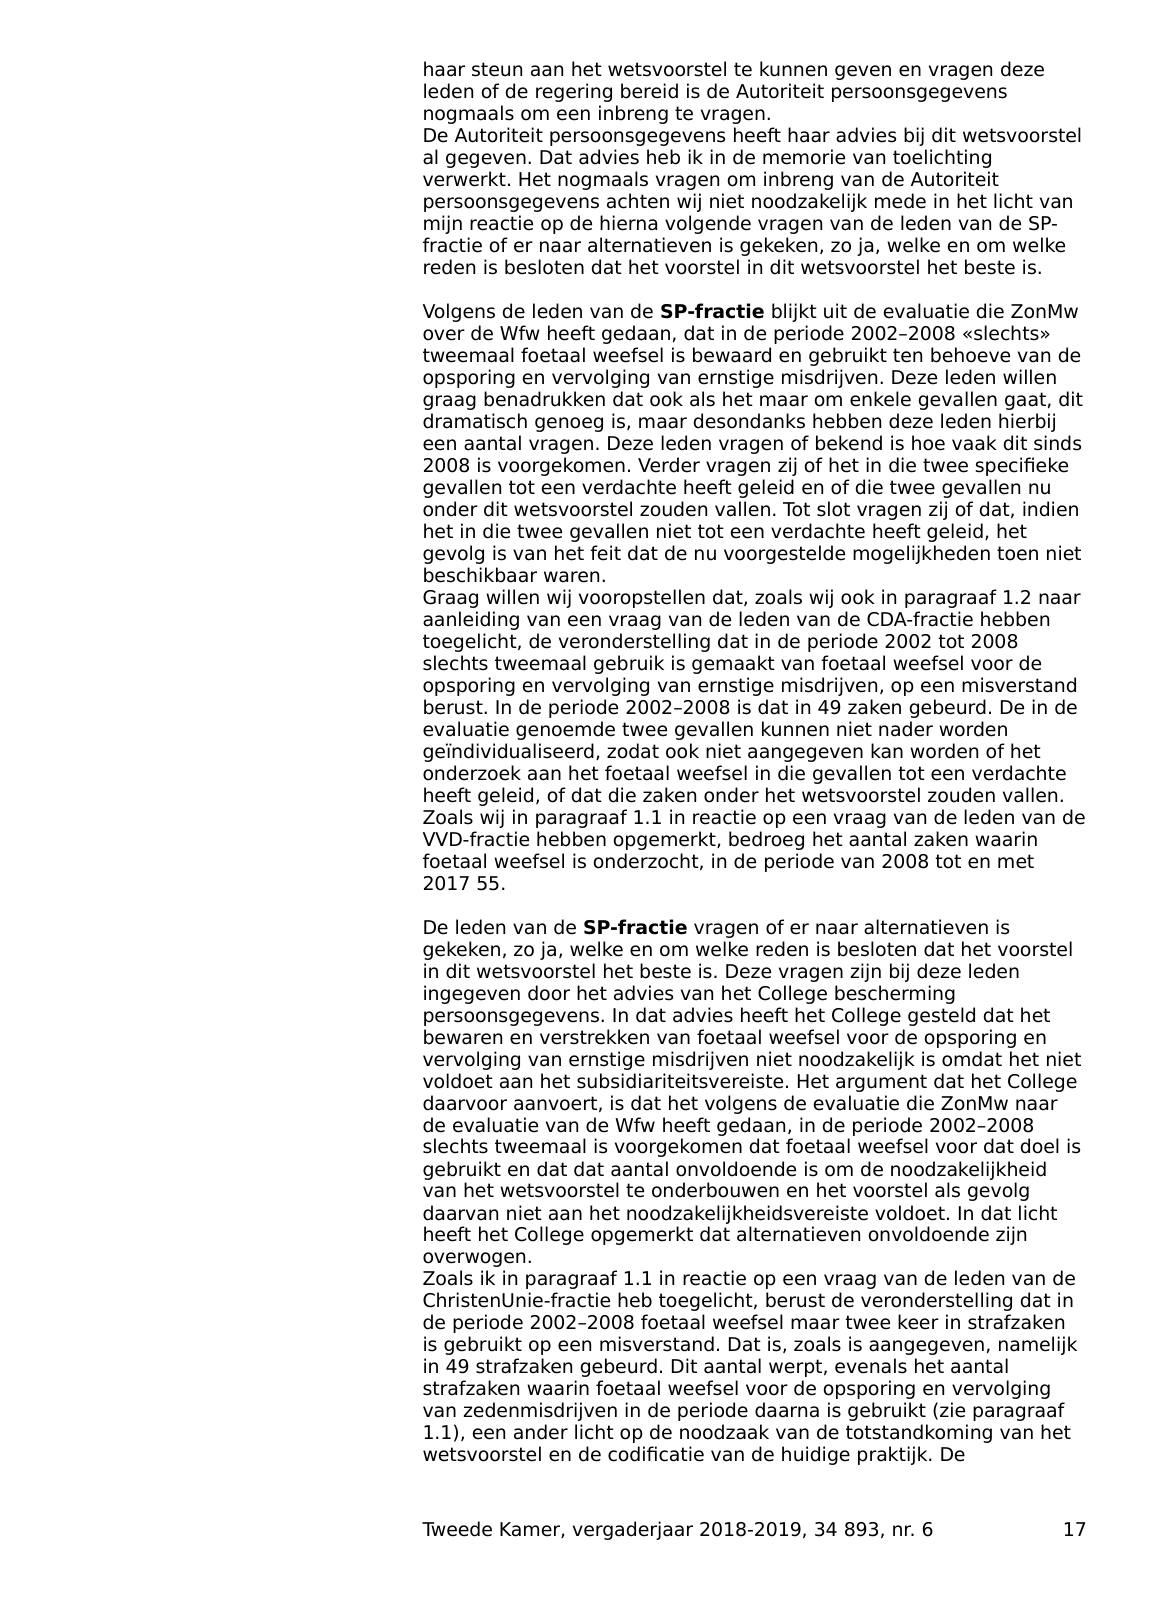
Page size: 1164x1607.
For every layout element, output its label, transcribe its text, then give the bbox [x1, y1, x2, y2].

text haar steun aan het wetsvoorstel te kunnen geven en vragen deze leden of de regering bereid is de Autoriteit persoonsgegevens nogmaals om een inbreng te vragen. [422, 59, 1087, 125]
text Graag willen wij vooropstellen dat, zoals wij ook in paragraaf 1.2 naar aanleiding van een vraag van de leden van de CDA-fractie hebben toegelicht, de veronderstelling dat in de periode 2002 tot 2008 slechts tweemaal gebruik is gemaakt van foetaal weefsel voor de opsporing en vervolging van ernstige misdrijven, op een misverstand berust. In de periode 2002–2008 is dat in 49 zaken gebeurd. De in de evaluatie genoemde twee gevallen kunnen niet nader worden geïndividualiseerd, zodat ook niet aangegeven kan worden of het onderzoek aan het foetaal weefsel in die gevallen tot een verdachte heeft geleid, of dat die zaken onder het wetsvoorstel zouden vallen. [422, 587, 1087, 807]
text De leden van de SP-fractie vragen of er naar alternatieven is gekeken, zo ja, welke en om welke reden is besloten dat het voorstel in dit wetsvoorstel het beste is. Deze vragen zijn bij deze leden ingegeven door het advies van het College bescherming persoonsgegevens. In dat advies heeft het College gesteld dat het bewaren en verstrekken van foetaal weefsel voor de opsporing en vervolging van ernstige misdrijven niet noodzakelijk is omdat het niet voldoet aan het subsidiariteitsvereiste. Het argument dat het College daarvoor aanvoert, is dat het volgens de evaluatie die ZonMw naar de evaluatie van de Wfw heeft gedaan, in de periode 2002–2008 slechts tweemaal is voorgekomen dat foetaal weefsel voor dat doel is gebruikt en dat dat aantal onvoldoende is om de noodzakelijkheid van het wetsvoorstel te onderbouwen en het voorstel als gevolg daarvan niet aan het noodzakelijkheidsvereiste voldoet. In dat licht heeft het College opgemerkt dat alternatieven onvoldoende zijn overwogen. [422, 917, 1087, 1268]
text Volgens de leden van de SP-fractie blijkt uit de evaluatie die ZonMw over de Wfw heeft gedaan, dat in de periode 2002–2008 «slechts» tweemaal foetaal weefsel is bewaard en gebruikt ten behoeve van de opsporing en vervolging van ernstige misdrijven. Deze leden willen graag benadrukken dat ook als het maar om enkele gevallen gaat, dit dramatisch genoeg is, maar desondanks hebben deze leden hierbij een aantal vragen. Deze leden vragen of bekend is hoe vaak dit sinds 2008 is voorgekomen. Verder vragen zij of het in die twee specifieke gevallen tot een verdachte heeft geleid en of die twee gevallen nu onder dit wetsvoorstel zouden vallen. Tot slot vragen zij of dat, indien het in die twee gevallen niet tot een verdachte heeft geleid, het gevolg is van het feit dat de nu voorgestelde mogelijkheden toen niet beschikbaar waren. [422, 301, 1087, 587]
text Zoals ik in paragraaf 1.1 in reactie op een vraag van de leden van de ChristenUnie-fractie heb toegelicht, berust de veronderstelling dat in de periode 2002–2008 foetaal weefsel maar twee keer in strafzaken is gebruikt op een misverstand. Dat is, zoals is aangegeven, namelijk in 49 strafzaken gebeurd. Dit aantal werpt, evenals het aantal strafzaken waarin foetaal weefsel voor de opsporing en vervolging van zedenmisdrijven in de periode daarna is gebruikt (zie paragraaf 1.1), een ander licht op de noodzaak van de totstandkoming van het wetsvoorstel en de codificatie van de huidige praktijk. De [422, 1268, 1087, 1466]
text Zoals wij in paragraaf 1.1 in reactie op een vraag van de leden van de VVD-fractie hebben opgemerkt, bedroeg het aantal zaken waarin foetaal weefsel is onderzocht, in de periode van 2008 tot en met 2017 55. [422, 807, 1087, 894]
text De Autoriteit persoonsgegevens heeft haar advies bij dit wetsvoorstel al gegeven. Dat advies heb ik in de memorie van toelichting verwerkt. Het nogmaals vragen om inbreng van de Autoriteit persoonsgegevens achten wij niet noodzakelijk mede in het licht van mijn reactie op de hierna volgende vragen van de leden van de SP-fractie of er naar alternatieven is gekeken, zo ja, welke en om welke reden is besloten dat het voorstel in dit wetsvoorstel het beste is. [422, 125, 1087, 279]
